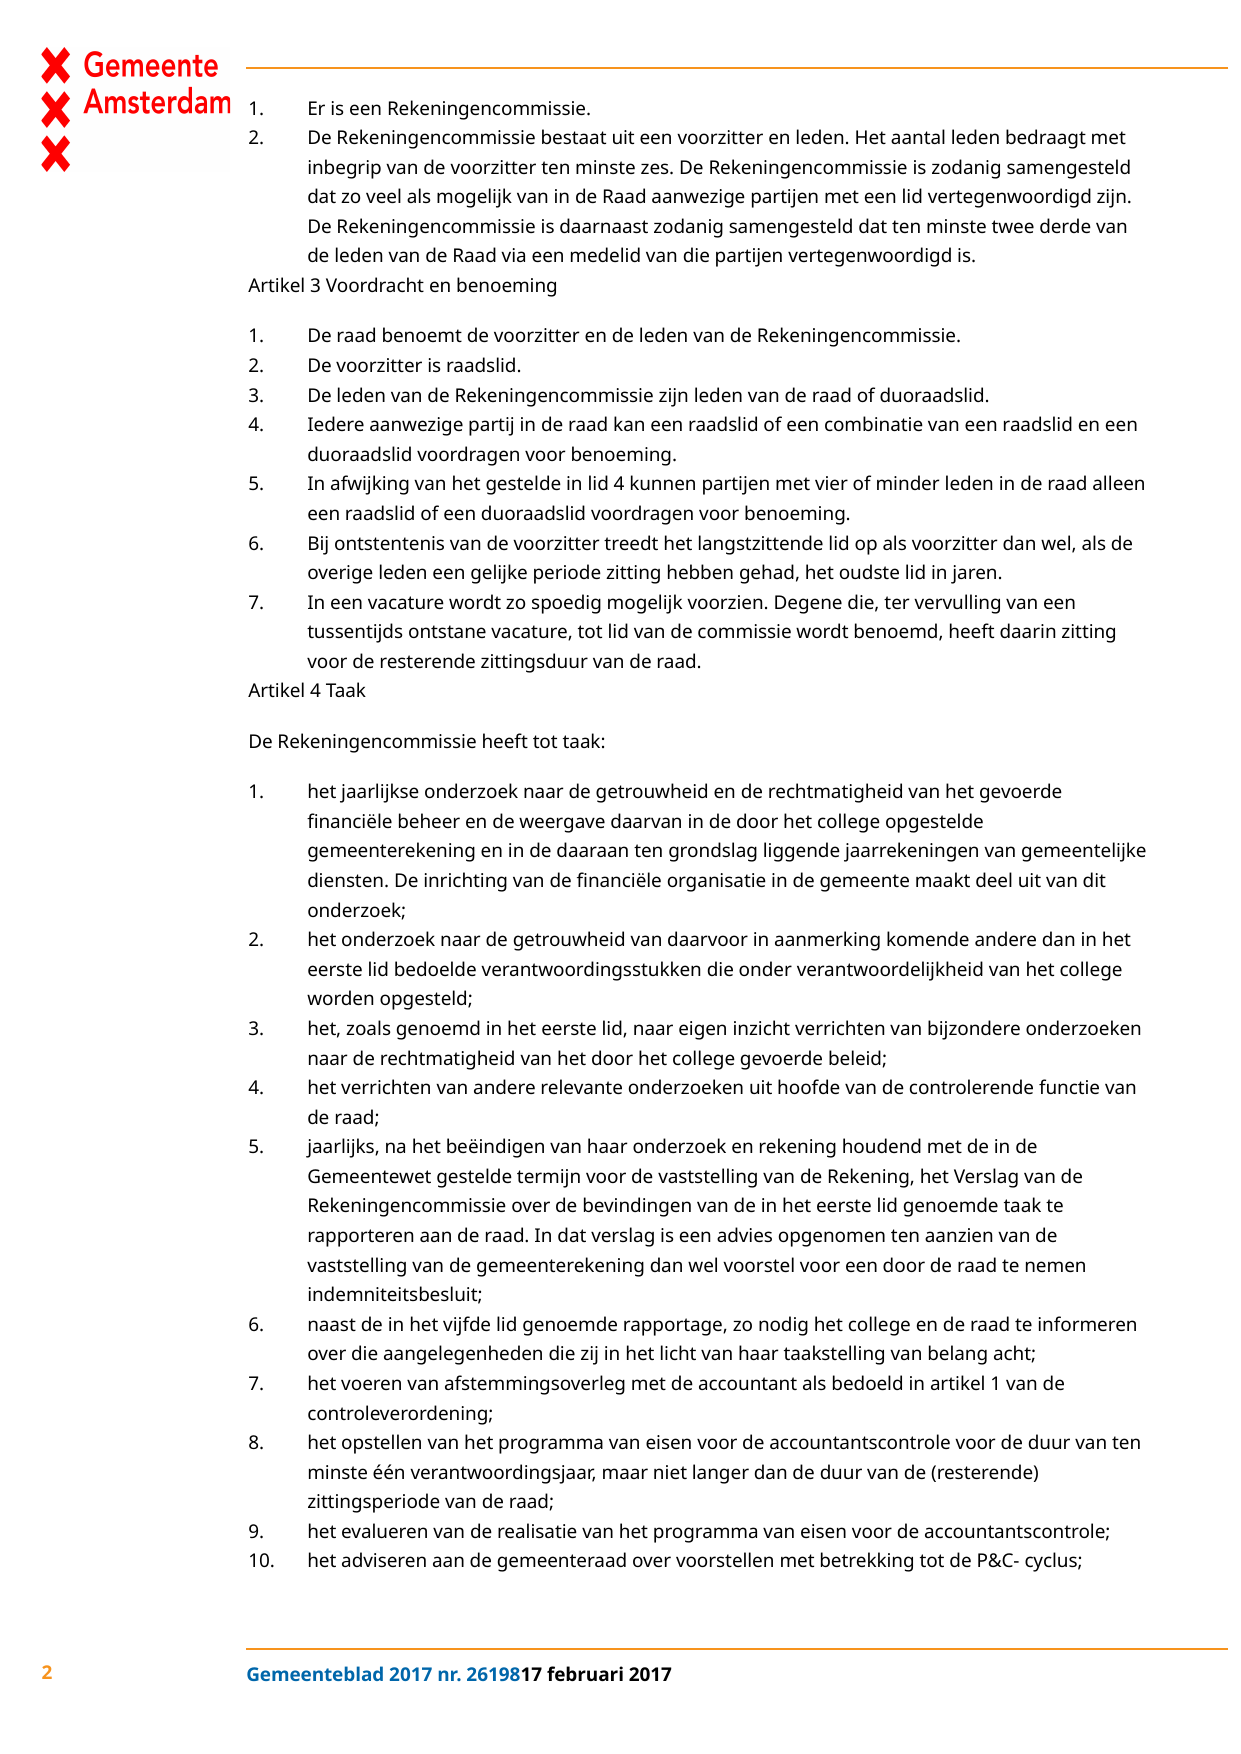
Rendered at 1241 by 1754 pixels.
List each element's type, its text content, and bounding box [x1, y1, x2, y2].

picture [41, 47, 231, 172]
list naast de in het vijfde lid genoemde rapportage, zo nodig het college en de raad te informeren over die aangelegenheden die zij in het licht van haar taakstelling van belang acht; [248, 1311, 1152, 1366]
list het adviseren aan de gemeenteraad over voorstellen met betrekking tot de P&C- cyclus; [248, 1548, 1152, 1573]
list De Rekeningencommissie bestaat uit een voorzitter en leden. Het aantal leden bedraagt met inbegrip van de voorzitter ten minste zes. De Rekeningencommissie is zodanig samengesteld dat zo veel als mogelijk van in de Raad aanwezige partijen met een lid vertegenwoordigd zijn. De Rekeningencommissie is daarnaast zodanig samengesteld dat ten minste twee derde van de leden van de Raad via een medelid van die partijen vertegenwoordigd is. [248, 124, 1152, 268]
list Bij ontstentenis van de voorzitter treedt het langstzittende lid op als voorzitter dan wel, als de overige leden een gelijke periode zitting hebben gehad, het oudste lid in jaren. [248, 530, 1152, 585]
list het voeren van afstemmingsoverleg met de accountant als bedoeld in artikel 1 van de controleverordening; [248, 1370, 1152, 1426]
list Iedere aanwezige partij in de raad kan een raadslid of een combinatie van een raadslid en een duoraadslid voordragen voor benoeming. [248, 411, 1152, 467]
text Artikel 4 Taak [248, 678, 1152, 703]
text Artikel 3 Voordracht en benoeming [248, 272, 1152, 298]
list het evalueren van de realisatie van het programma van eisen voor de accountantscontrole; [248, 1518, 1152, 1544]
list In afwijking van het gestelde in lid 4 kunnen partijen met vier of minder leden in de raad alleen een raadslid of een duoraadslid voordragen voor benoeming. [248, 471, 1152, 526]
list het opstellen van het programma van eisen voor de accountantscontrole voor de duur van ten minste één verantwoordingsjaar, maar niet langer dan de duur van de (resterende) zittingsperiode van de raad; [248, 1429, 1152, 1514]
text De Rekeningencommissie heeft tot taak: [248, 728, 1152, 754]
list De leden van de Rekeningencommissie zijn leden van de raad of duoraadslid. [248, 382, 1152, 408]
list jaarlijks, na het beëindigen van haar onderzoek en rekening houdend met de in de Gemeentewet gestelde termijn voor de vaststelling van de Rekening, het Verslag van de Rekeningencommissie over de bevindingen van de in het eerste lid genoemde taak te rapporteren aan de raad. In dat verslag is een advies opgenomen ten aanzien van de vaststelling van de gemeenterekening dan wel voorstel voor een door de raad te nemen indemniteitsbesluit; [248, 1133, 1152, 1307]
list In een vacature wordt zo spoedig mogelijk voorzien. Degene die, ter vervulling van een tussentijds ontstane vacature, tot lid van de commissie wordt benoemd, heeft daarin zitting voor de resterende zittingsduur van de raad. [248, 589, 1152, 674]
list De voorzitter is raadslid. [248, 352, 1152, 378]
list het verrichten van andere relevante onderzoeken uit hoofde van de controlerende functie van de raad; [248, 1074, 1152, 1130]
list De raad benoemt de voorzitter en de leden van de Rekeningencommissie. [248, 323, 1152, 348]
list het onderzoek naar de getrouwheid van daarvoor in aanmerking komende andere dan in het eerste lid bedoelde verantwoordingsstukken die onder verantwoordelijkheid van het college worden opgesteld; [248, 926, 1152, 1011]
list het jaarlijkse onderzoek naar de getrouwheid en de rechtmatigheid van het gevoerde financiële beheer en de weergave daarvan in de door het college opgestelde gemeenterekening en in de daaraan ten grondslag liggende jaarrekeningen van gemeentelijke diensten. De inrichting van de financiële organisatie in de gemeente maakt deel uit van dit onderzoek; [248, 778, 1152, 923]
list het, zoals genoemd in het eerste lid, naar eigen inzicht verrichten van bijzondere onderzoeken naar de rechtmatigheid van het door het college gevoerde beleid; [248, 1015, 1152, 1071]
list Er is een Rekeningencommissie. [248, 95, 1152, 121]
